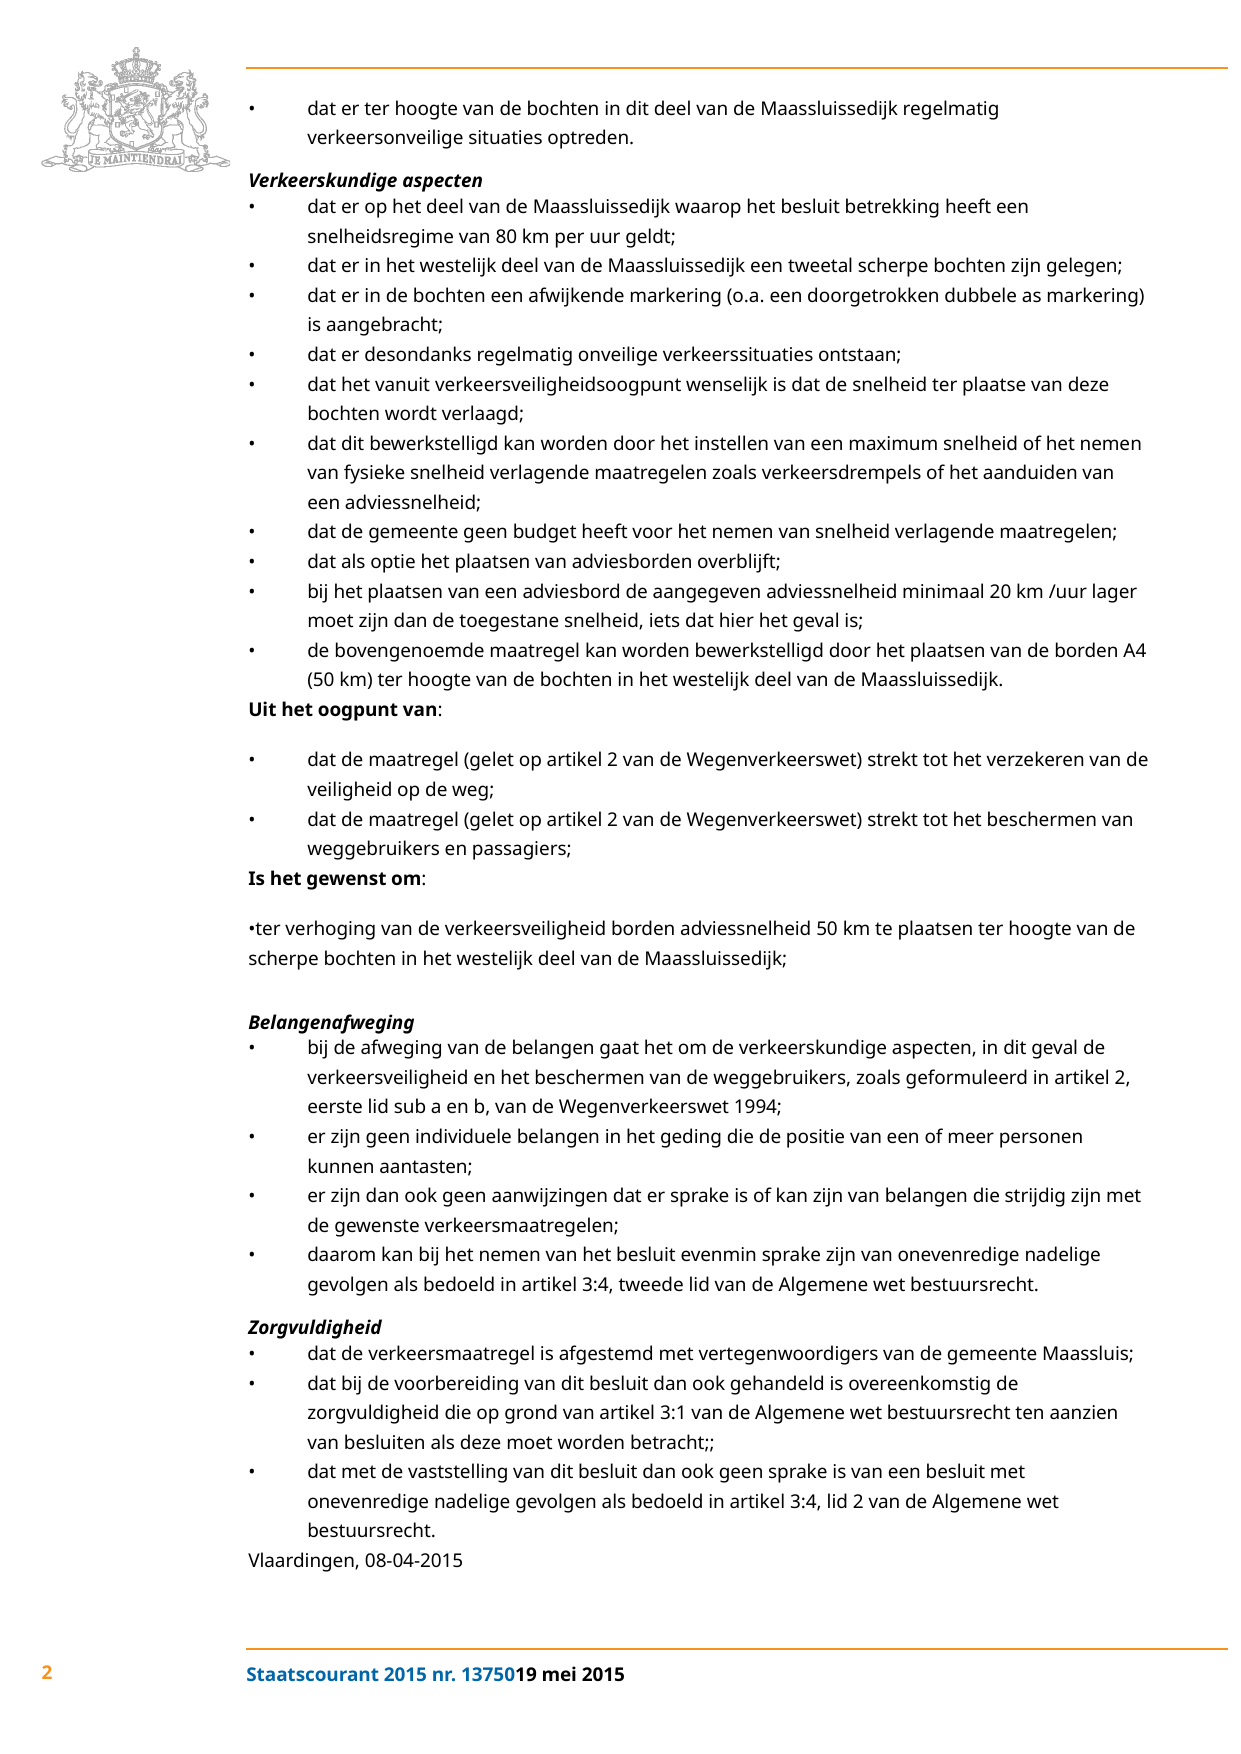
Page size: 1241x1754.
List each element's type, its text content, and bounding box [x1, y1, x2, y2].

list de bovengenoemde maatregel kan worden bewerkstelligd door het plaatsen van de borden A4 (50 km) ter hoogte van de bochten in het westelijk deel van de Maassluissedijk. [248, 637, 1152, 692]
list dat bij de voorbereiding van dit besluit dan ook gehandeld is overeenkomstig de zorgvuldigheid die op grond van artikel 3:1 van de Algemene wet bestuursrecht ten aanzien van besluiten als deze moet worden betracht;; [248, 1370, 1152, 1454]
list dat de maatregel (gelet op artikel 2 van de Wegenverkeerswet) strekt tot het verzekeren van de veiligheid op de weg; [248, 747, 1152, 802]
list dat met de vaststelling van dit besluit dan ook geen sprake is van een besluit met onevenredige nadelige gevolgen als bedoeld in artikel 3:4, lid 2 van de Algemene wet bestuursrecht. [248, 1458, 1152, 1543]
text Uit het oogpunt van: [248, 696, 1152, 722]
list dat de maatregel (gelet op artikel 2 van de Wegenverkeerswet) strekt tot het beschermen van weggebruikers en passagiers; [248, 806, 1152, 861]
list dat er in het westelijk deel van de Maassluissedijk een tweetal scherpe bochten zijn gelegen; [248, 252, 1152, 278]
list dat het vanuit verkeersveiligheidsoogpunt wenselijk is dat de snelheid ter plaatse van deze bochten wordt verlaagd; [248, 371, 1152, 426]
list dat er ter hoogte van de bochten in dit deel van de Maassluissedijk regelmatig verkeersonveilige situaties optreden. [248, 95, 1152, 150]
text Is het gewenst om: [248, 865, 1152, 891]
list dat als optie het plaatsen van adviesborden overblijft; [248, 548, 1152, 574]
list dat de verkeersmaatregel is afgestemd met vertegenwoordigers van de gemeente Maassluis; [248, 1340, 1152, 1366]
picture [41, 47, 231, 172]
text Belangenafweging [248, 1009, 1152, 1034]
list dat dit bewerkstelligd kan worden door het instellen van een maximum snelheid of het nemen van fysieke snelheid verlagende maatregelen zoals verkeersdrempels of het aanduiden van een adviessnelheid; [248, 430, 1152, 515]
list daarom kan bij het nemen van het besluit evenmin sprake zijn van onevenredige nadelige gevolgen als bedoeld in artikel 3:4, tweede lid van de Algemene wet bestuursrecht. [248, 1242, 1152, 1297]
list dat er in de bochten een afwijkende markering (o.a. een doorgetrokken dubbele as markering) is aangebracht; [248, 282, 1152, 337]
list dat er desondanks regelmatig onveilige verkeerssituaties ontstaan; [248, 341, 1152, 367]
list er zijn geen individuele belangen in het geding die de positie van een of meer personen kunnen aantasten; [248, 1123, 1152, 1179]
list dat de gemeente geen budget heeft voor het nemen van snelheid verlagende maatregelen; [248, 519, 1152, 544]
text Vlaardingen, 08-04-2015 [248, 1547, 1152, 1573]
text •ter verhoging van de verkeersveiligheid borden adviessnelheid 50 km te plaatsen ter hoogte van de scherpe bochten in het westelijk deel van de Maassluissedijk; [248, 915, 1152, 971]
list bij het plaatsen van een adviesbord de aangegeven adviessnelheid minimaal 20 km /uur lager moet zijn dan de toegestane snelheid, iets dat hier het geval is; [248, 578, 1152, 633]
list er zijn dan ook geen aanwijzingen dat er sprake is of kan zijn van belangen die strijdig zijn met de gewenste verkeersmaatregelen; [248, 1182, 1152, 1238]
list bij de afweging van de belangen gaat het om de verkeerskundige aspecten, in dit geval de verkeersveiligheid en het beschermen van de weggebruikers, zoals geformuleerd in artikel 2, eerste lid sub a en b, van de Wegenverkeerswet 1994; [248, 1034, 1152, 1119]
text Verkeerskundige aspecten [248, 167, 1152, 193]
text Zorgvuldigheid [248, 1314, 1152, 1340]
list dat er op het deel van de Maassluissedijk waarop het besluit betrekking heeft een snelheidsregime van 80 km per uur geldt; [248, 193, 1152, 248]
